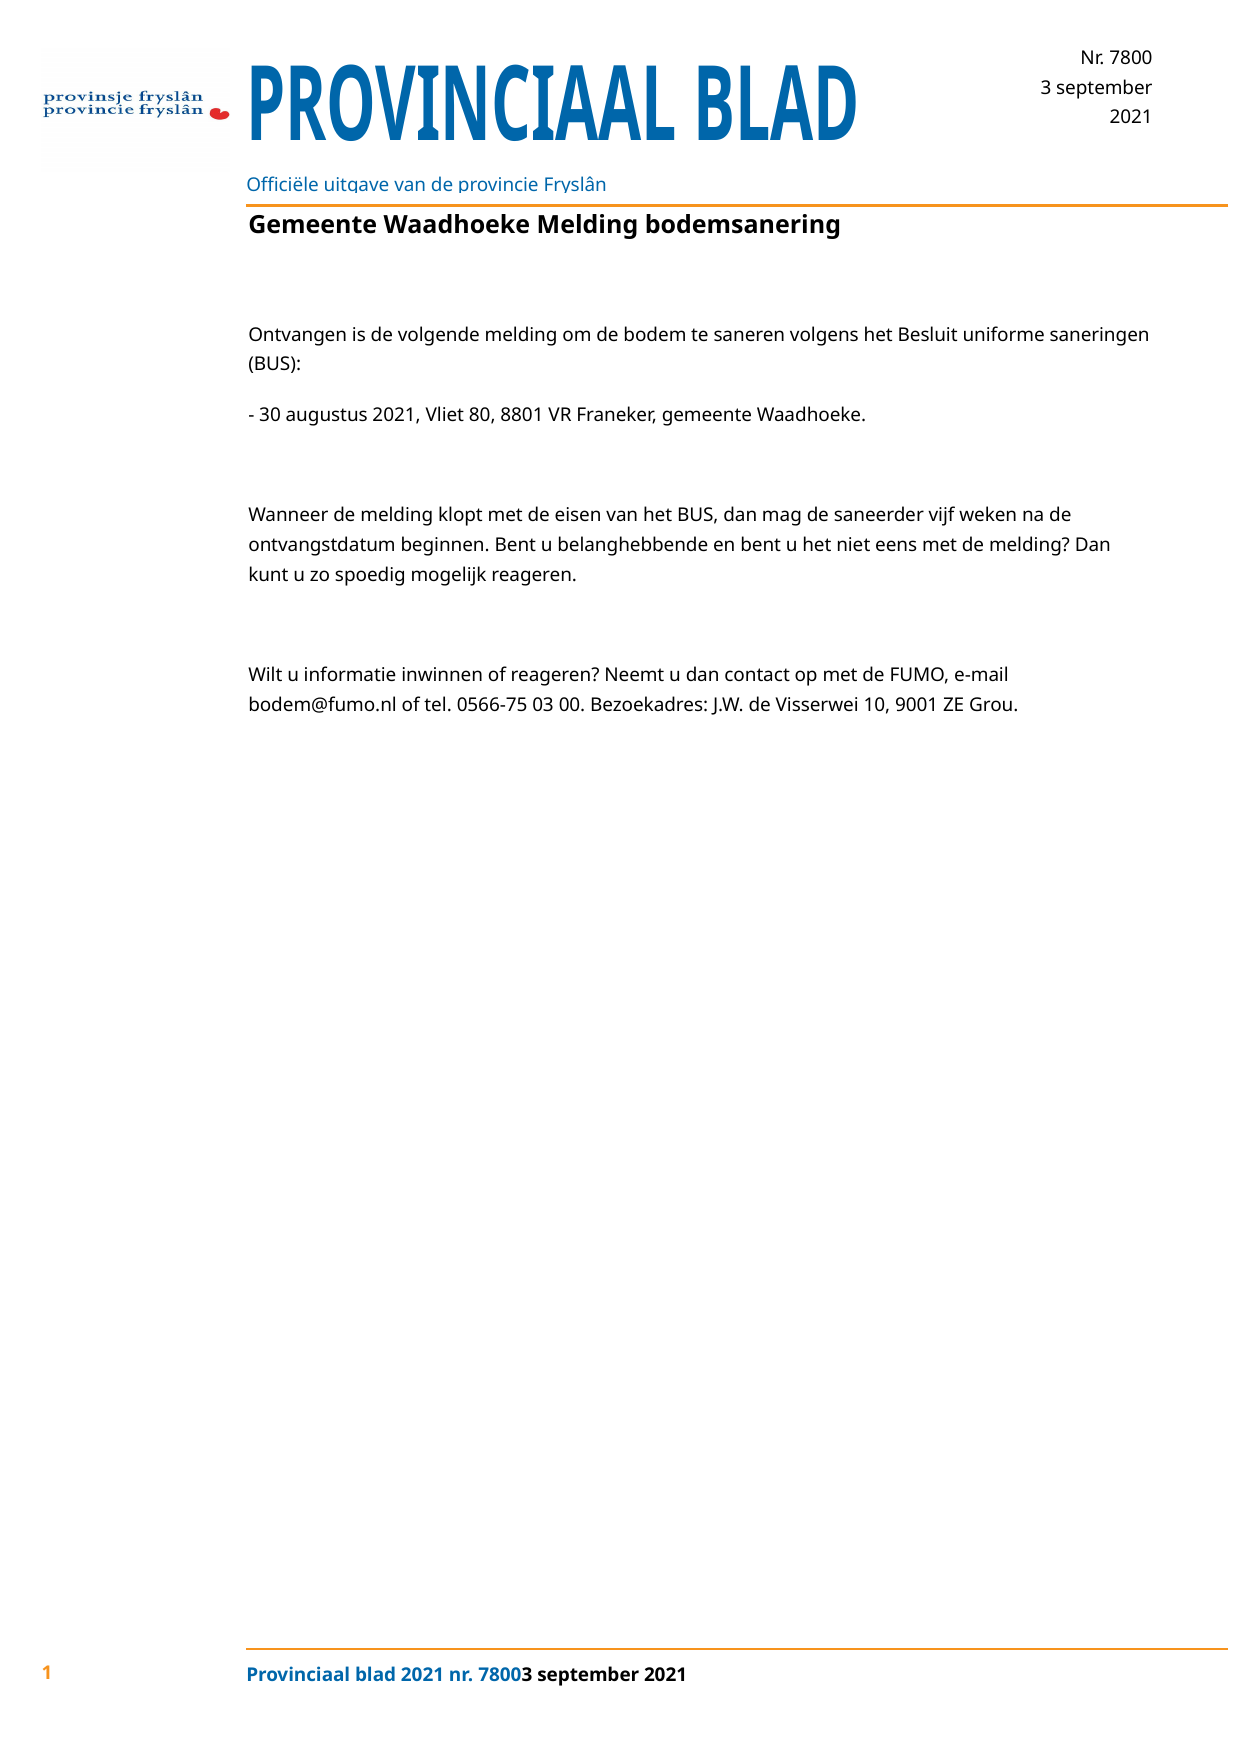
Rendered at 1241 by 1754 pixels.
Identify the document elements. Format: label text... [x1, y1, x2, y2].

text - 30 augustus 2021, Vliet 80, 8801 VR Franeker, gemeente Waadhoeke. [248, 401, 1152, 426]
text Ontvangen is de volgende melding om de bodem te saneren volgens het Besluit uniforme saneringen (BUS): [248, 321, 1152, 376]
text Gemeente Waadhoeke Melding bodemsanering [248, 207, 1152, 241]
picture [41, 47, 231, 172]
text Wanneer de melding klopt met de eisen van het BUS, dan mag de saneerder vijf weken na de ontvangstdatum beginnen. Bent u belanghebbende en bent u het niet eens met de melding? Dan kunt u zo spoedig mogelijk reageren. [248, 502, 1152, 586]
text Wilt u informatie inwinnen of reageren? Neemt u dan contact op met de FUMO, e-mail bodem@fumo.nl of tel. 0566-75 03 00. Bezoekadres: J.W. de Visserwei 10, 9001 ZE Grou. [248, 662, 1152, 717]
